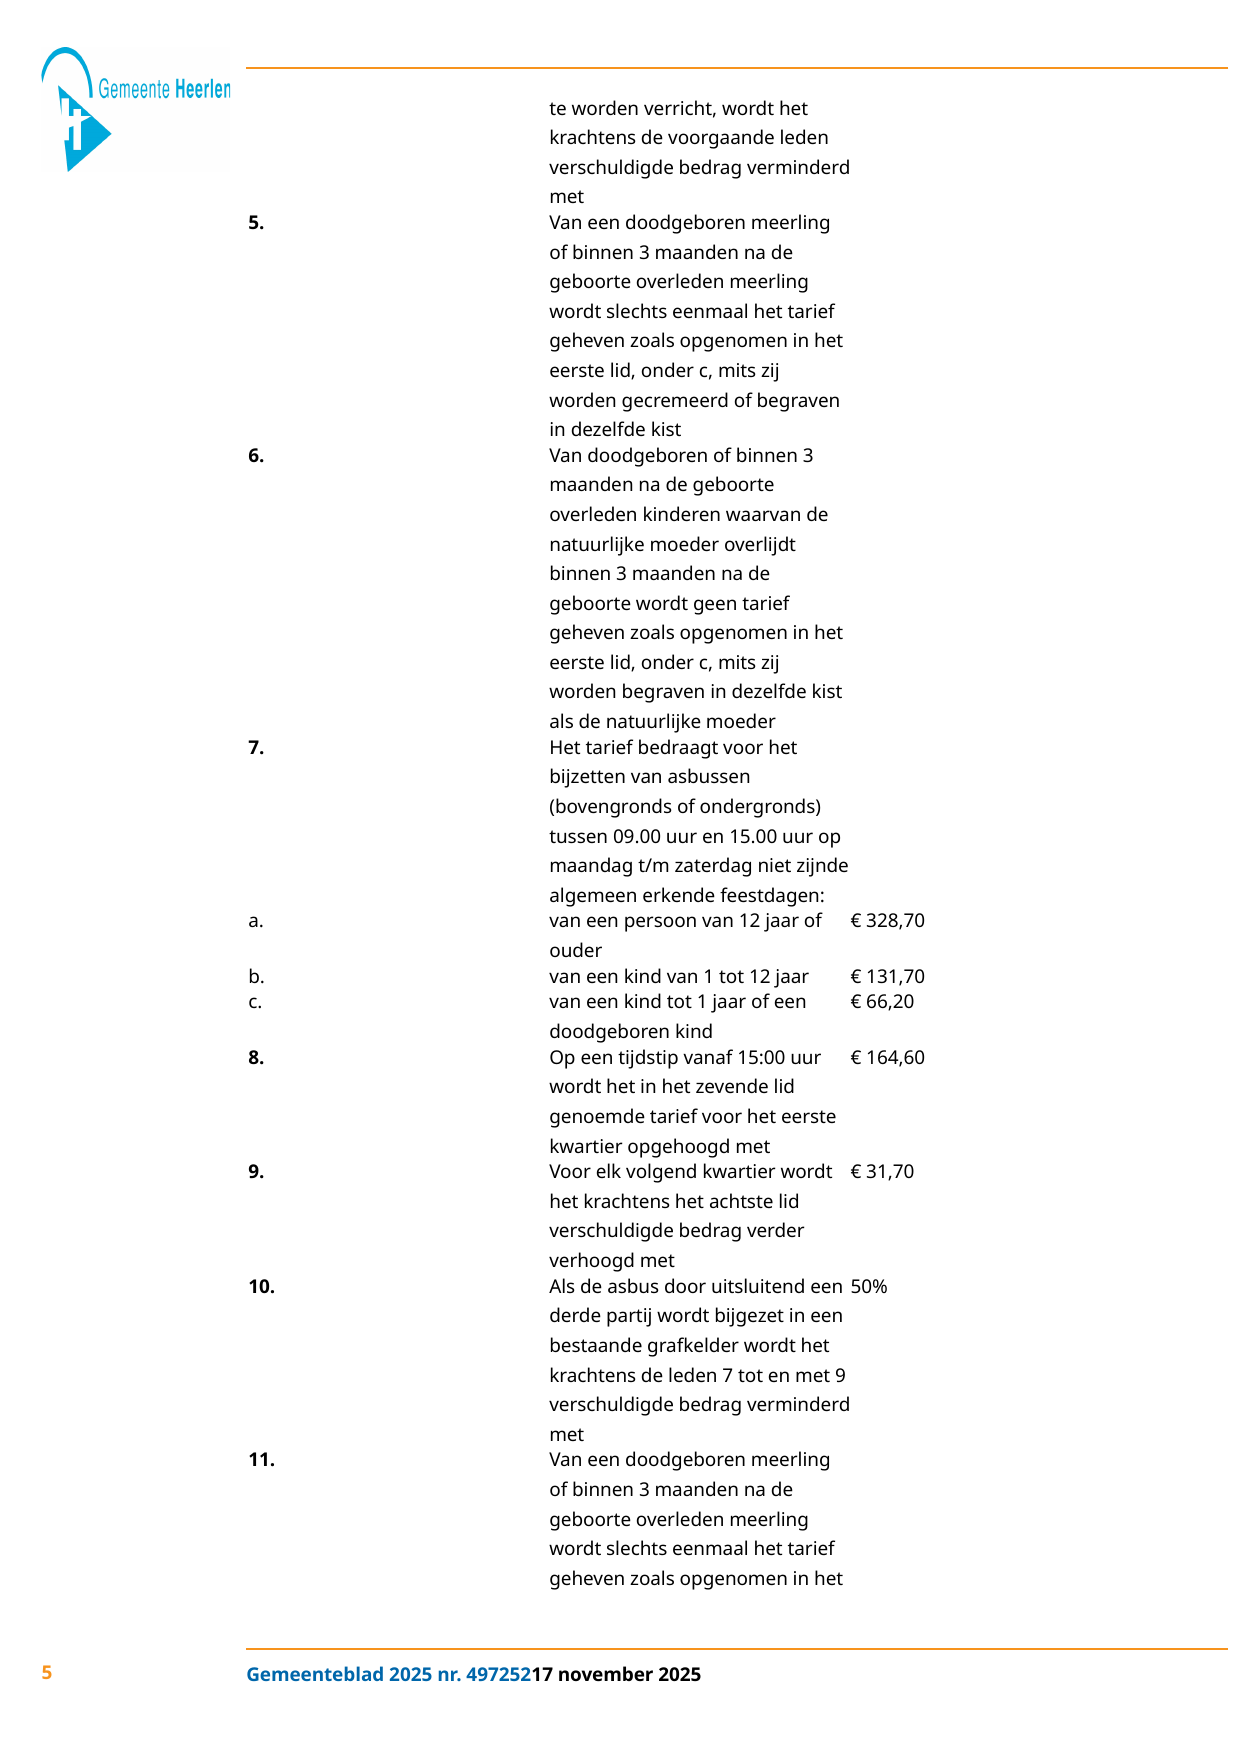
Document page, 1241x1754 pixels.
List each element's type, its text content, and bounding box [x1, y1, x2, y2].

table_cell 5. [248, 209, 549, 442]
table_cell € 328,70 [850, 908, 1152, 963]
table_cell 9. [248, 1159, 549, 1273]
table_cell [850, 1447, 1152, 1591]
table_cell a. [248, 908, 549, 963]
table_cell Voor elk volgend kwartier wordt het krachtens het achtste lid verschuldigde bedrag verder verhoogd met [549, 1159, 850, 1273]
table_cell b. [248, 963, 549, 989]
table_cell van een kind van 1 tot 12 jaar [549, 963, 850, 989]
picture [41, 47, 59, 70]
table_cell Van een doodgeboren meerling of binnen 3 maanden na de geboorte overleden meerling wordt slechts eenmaal het tarief geheven zoals opgenomen in het eerste lid, onder c, mits zij worden gecremeerd of begraven in dezelfde kist [549, 209, 850, 442]
table_cell 6. [248, 442, 549, 734]
table_cell Op een tijdstip vanaf 15:00 uur wordt het in het zevende lid genoemde tarief voor het eerste kwartier opgehoogd met [549, 1044, 850, 1158]
table_cell 7. [248, 734, 549, 908]
table_cell 10. [248, 1273, 549, 1447]
table_cell [850, 95, 1152, 209]
table_cell Het tarief bedraagt voor het bijzetten van asbussen (bovengronds of ondergronds) tussen 09.00 uur en 15.00 uur op maandag t/m zaterdag niet zijnde algemeen erkende feestdagen: [549, 734, 850, 908]
table_cell van een persoon van 12 jaar of ouder [549, 908, 850, 963]
table_cell van een kind tot 1 jaar of een doodgeboren kind [549, 989, 850, 1044]
table_cell Als de asbus door uitsluitend een derde partij wordt bijgezet in een bestaande grafkelder wordt het krachtens de leden 7 tot en met 9 verschuldigde bedrag verminderd met [549, 1273, 850, 1447]
table_cell [850, 209, 1152, 442]
picture [41, 47, 231, 172]
table_cell 8. [248, 1044, 549, 1158]
table_cell € 131,70 [850, 963, 1152, 989]
table_cell c. [248, 989, 549, 1044]
table_cell te worden verricht, wordt het krachtens de voorgaande leden verschuldigde bedrag verminderd met [549, 95, 850, 209]
table_cell 11. [248, 1447, 549, 1591]
table_cell [850, 442, 1152, 734]
table_cell € 31,70 [850, 1159, 1152, 1273]
table_cell € 66,20 [850, 989, 1152, 1044]
table_cell Van doodgeboren of binnen 3 maanden na de geboorte overleden kinderen waarvan de natuurlijke moeder overlijdt binnen 3 maanden na de geboorte wordt geen tarief geheven zoals opgenomen in het eerste lid, onder c, mits zij worden begraven in dezelfde kist als de natuurlijke moeder [549, 442, 850, 734]
table_cell [850, 734, 1152, 908]
table_cell [248, 95, 549, 209]
table_cell Van een doodgeboren meerling of binnen 3 maanden na de geboorte overleden meerling wordt slechts eenmaal het tarief geheven zoals opgenomen in het [549, 1447, 850, 1591]
table_cell € 164,60 [850, 1044, 1152, 1158]
table_cell 50% [850, 1273, 1152, 1447]
